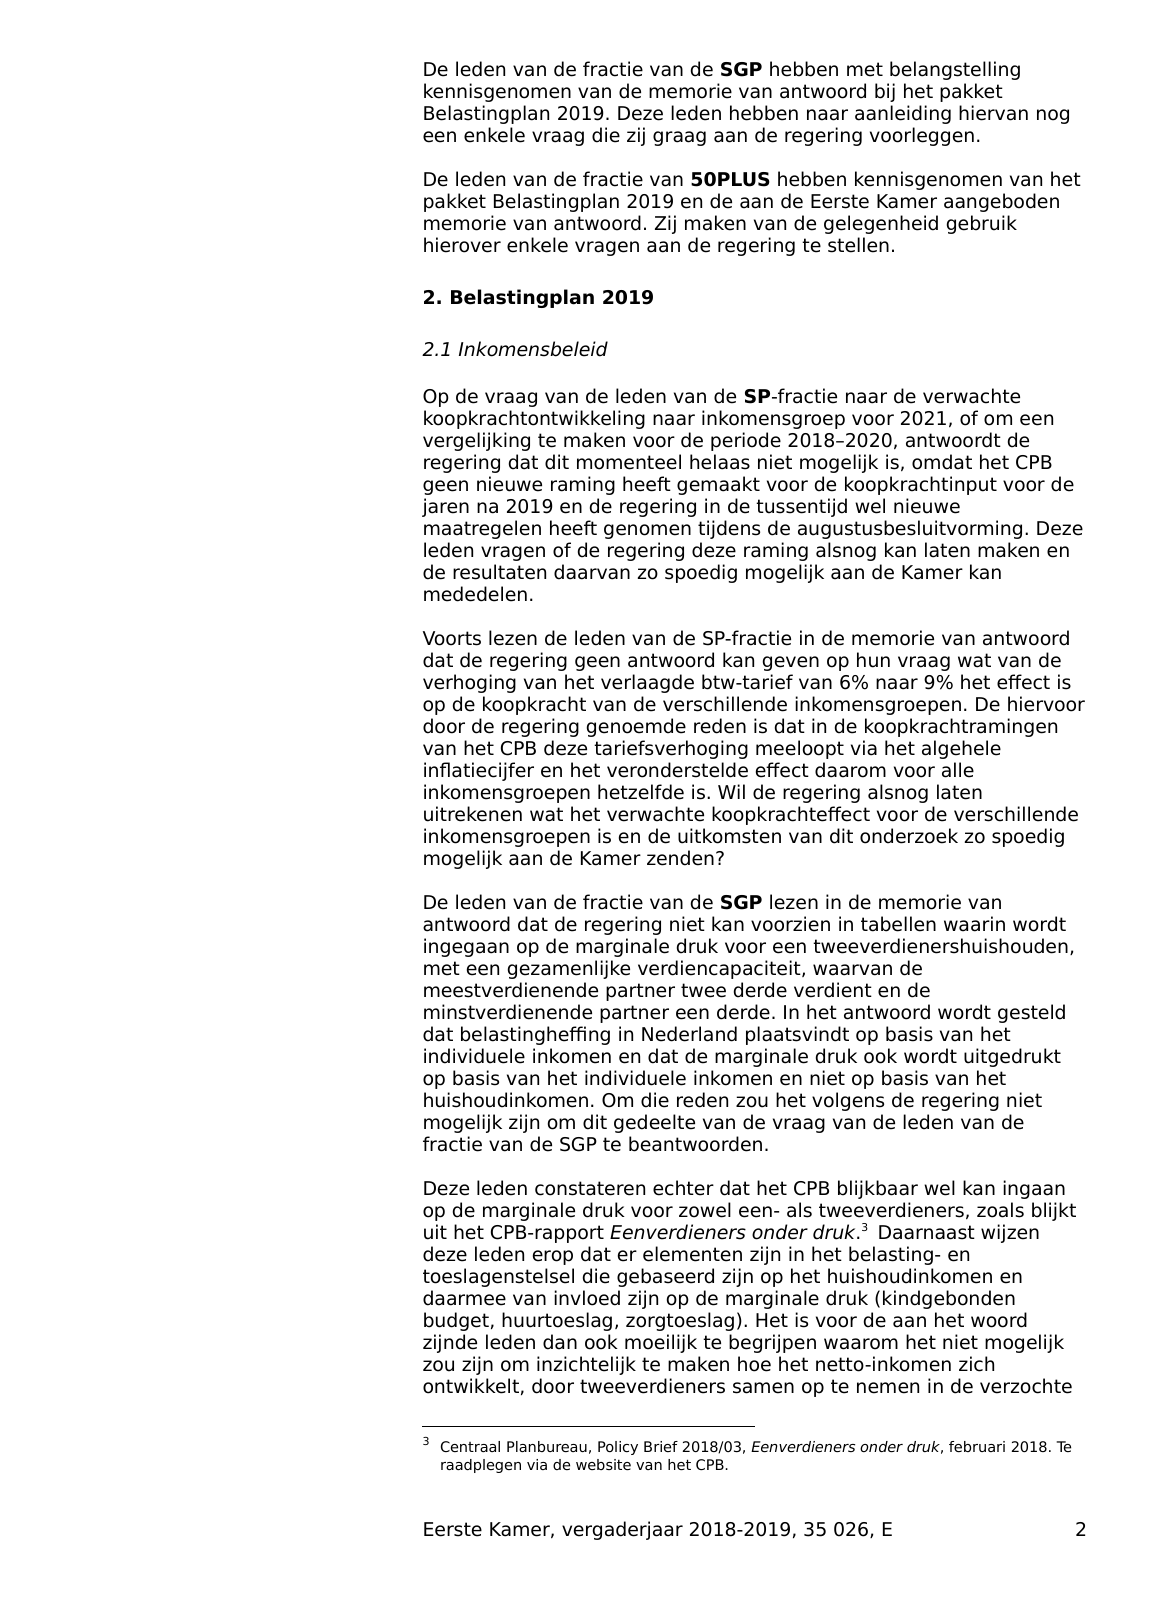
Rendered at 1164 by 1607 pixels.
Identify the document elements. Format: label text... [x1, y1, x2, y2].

text Op de vraag van de leden van de SP-fractie naar de verwachte koopkrachtontwikkeling naar inkomensgroep voor 2021, of om een vergelijking te maken voor de periode 2018–2020, antwoordt de regering dat dit momenteel helaas niet mogelijk is, omdat het CPB geen nieuwe raming heeft gemaakt voor de koopkrachtinput voor de jaren na 2019 en de regering in de tussentijd wel nieuwe maatregelen heeft genomen tijdens de augustusbesluitvorming. Deze leden vragen of de regering deze raming alsnog kan laten maken en de resultaten daarvan zo spoedig mogelijk aan de Kamer kan mededelen. [422, 386, 1087, 606]
text De leden van de fractie van 50PLUS hebben kennisgenomen van het pakket Belastingplan 2019 en de aan de Eerste Kamer aangeboden memorie van antwoord. Zij maken van de gelegenheid gebruik hierover enkele vragen aan de regering te stellen. [422, 169, 1087, 257]
text De leden van de fractie van de SGP lezen in de memorie van antwoord dat de regering niet kan voorzien in tabellen waarin wordt ingegaan op de marginale druk voor een tweeverdienershuishouden, met een gezamenlijke verdiencapaciteit, waarvan de meestverdienende partner twee derde verdient en de minstverdienende partner een derde. In het antwoord wordt gesteld dat belastingheffing in Nederland plaatsvindt op basis van het individuele inkomen en dat de marginale druk ook wordt uitgedrukt op basis van het individuele inkomen en niet op basis van het huishoudinkomen. Om die reden zou het volgens de regering niet mogelijk zijn om dit gedeelte van de vraag van de leden van de fractie van de SGP te beantwoorden. [422, 892, 1087, 1156]
text Centraal Planbureau, Policy Brief 2018/03, Eenverdieners onder druk, februari 2018. Te raadplegen via de website van het CPB. [422, 1435, 1087, 1474]
subtitle 2.1 Inkomensbeleid [422, 339, 1087, 361]
subtitle 2. Belastingplan 2019 [422, 287, 1087, 309]
text Deze leden constateren echter dat het CPB blijkbaar wel kan ingaan op de marginale druk voor zowel een- als tweeverdieners, zoals blijkt uit het CPB-rapport Eenverdieners onder druk. Daarnaast wijzen deze leden erop dat er elementen zijn in het belasting- en toeslagenstelsel die gebaseerd zijn op het huishoudinkomen en daarmee van invloed zijn op de marginale druk (kindgebonden budget, huurtoeslag, zorgtoeslag). Het is voor de aan het woord zijnde leden dan ook moeilijk te begrijpen waarom het niet mogelijk zou zijn om inzichtelijk te maken hoe het netto-inkomen zich ontwikkelt, door tweeverdieners samen op te nemen in de verzochte [422, 1178, 1087, 1398]
text De leden van de fractie van de SGP hebben met belangstelling kennisgenomen van de memorie van antwoord bij het pakket Belastingplan 2019. Deze leden hebben naar aanleiding hiervan nog een enkele vraag die zij graag aan de regering voorleggen. [422, 59, 1087, 147]
text Voorts lezen de leden van de SP-fractie in de memorie van antwoord dat de regering geen antwoord kan geven op hun vraag wat van de verhoging van het verlaagde btw-tarief van 6% naar 9% het effect is op de koopkracht van de verschillende inkomensgroepen. De hiervoor door de regering genoemde reden is dat in de koopkrachtramingen van het CPB deze tariefsverhoging meeloopt via het algehele inflatiecijfer en het veronderstelde effect daarom voor alle inkomensgroepen hetzelfde is. Wil de regering alsnog laten uitrekenen wat het verwachte koopkrachteffect voor de verschillende inkomensgroepen is en de uitkomsten van dit onderzoek zo spoedig mogelijk aan de Kamer zenden? [422, 628, 1087, 870]
